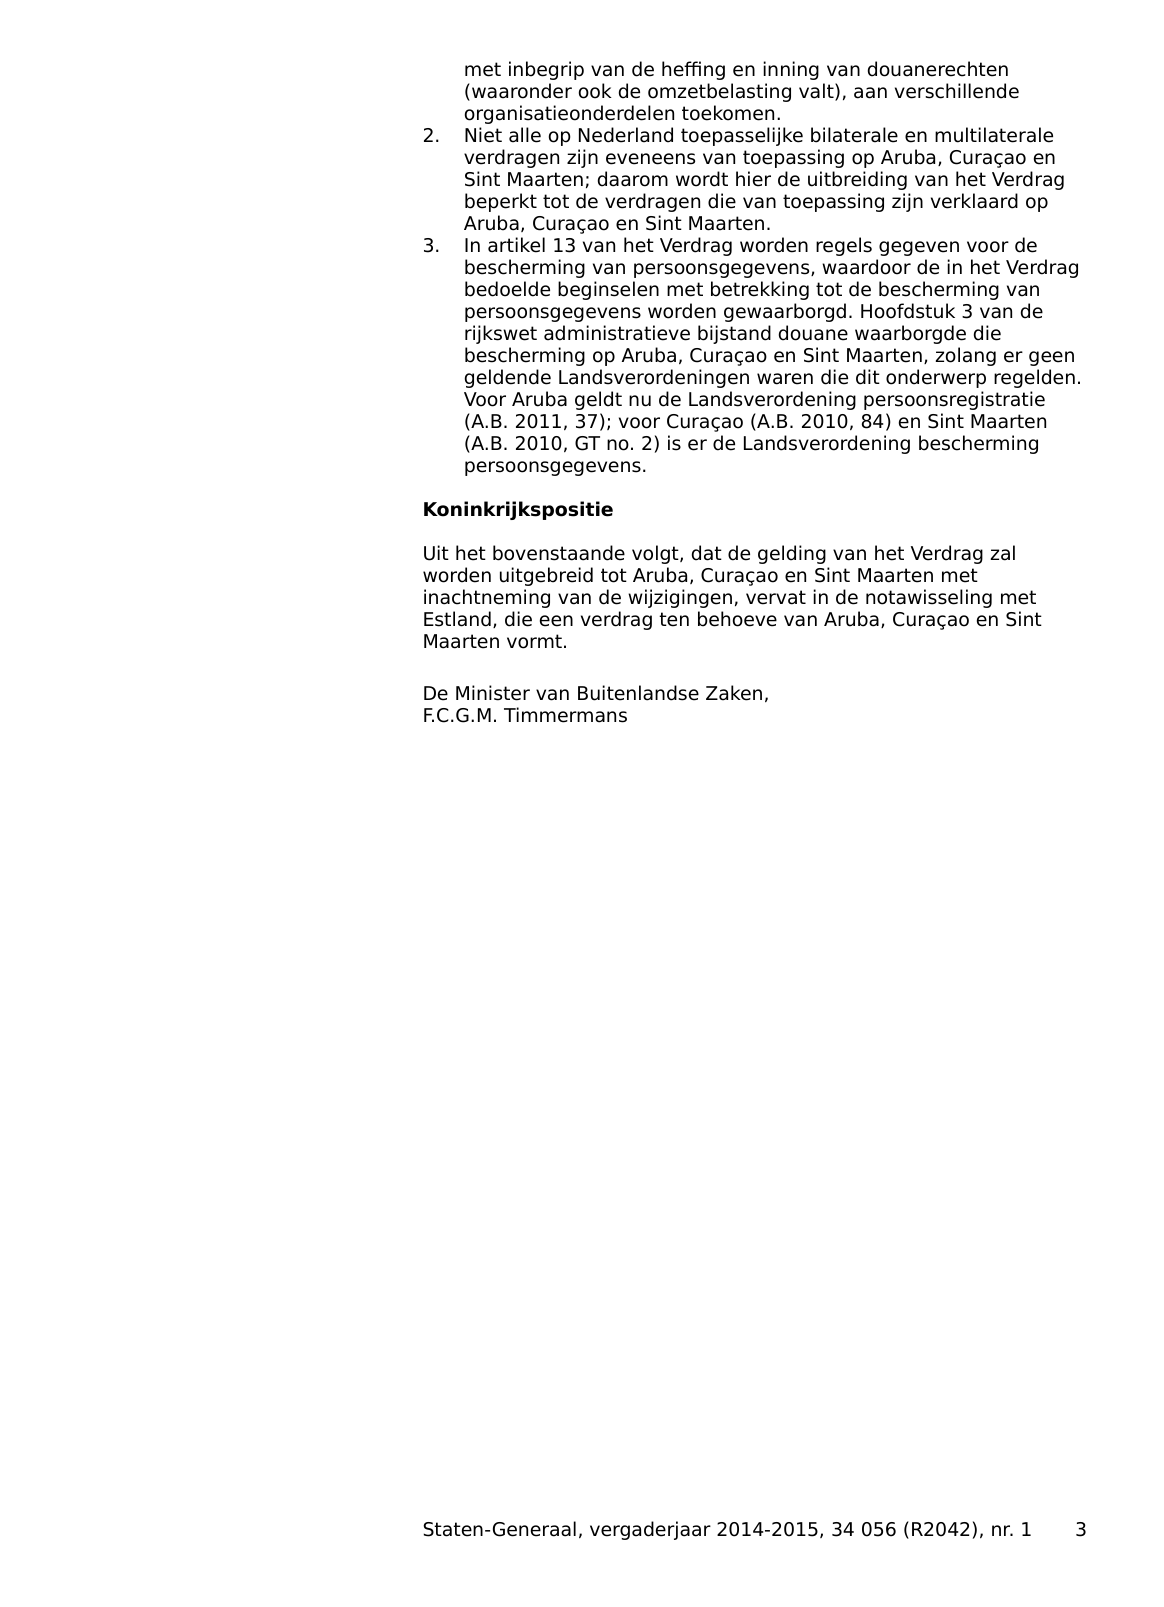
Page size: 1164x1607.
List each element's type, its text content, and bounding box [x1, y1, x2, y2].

text met inbegrip van de heffing en inning van douanerechten (waaronder ook de omzetbelasting valt), aan verschillende organisatieonderdelen toekomen. [422, 59, 1087, 125]
text 2. Niet alle op Nederland toepasselijke bilaterale en multilaterale verdragen zijn eveneens van toepassing op Aruba, Curaçao en Sint Maarten; daarom wordt hier de uitbreiding van het Verdrag beperkt tot de verdragen die van toepassing zijn verklaard op Aruba, Curaçao en Sint Maarten. [422, 125, 1087, 235]
text 3. In artikel 13 van het Verdrag worden regels gegeven voor de bescherming van persoonsgegevens, waardoor de in het Verdrag bedoelde beginselen met betrekking tot de bescherming van persoonsgegevens worden gewaarborgd. Hoofdstuk 3 van de rijkswet administratieve bijstand douane waarborgde die bescherming op Aruba, Curaçao en Sint Maarten, zolang er geen geldende Landsverordeningen waren die dit onderwerp regelden. Voor Aruba geldt nu de Landsverordening persoonsregistratie (A.B. 2011, 37); voor Curaçao (A.B. 2010, 84) en Sint Maarten (A.B. 2010, GT no. 2) is er de Landsverordening bescherming persoonsgegevens. [422, 235, 1087, 477]
text Uit het bovenstaande volgt, dat de gelding van het Verdrag zal worden uitgebreid tot Aruba, Curaçao en Sint Maarten met inachtneming van de wijzigingen, vervat in de notawisseling met Estland, die een verdrag ten behoeve van Aruba, Curaçao en Sint Maarten vormt. [422, 543, 1087, 653]
text De Minister van Buitenlandse Zaken, F.C.G.M. Timmermans [422, 683, 1087, 727]
subtitle Koninkrijkspositie [422, 499, 1087, 521]
